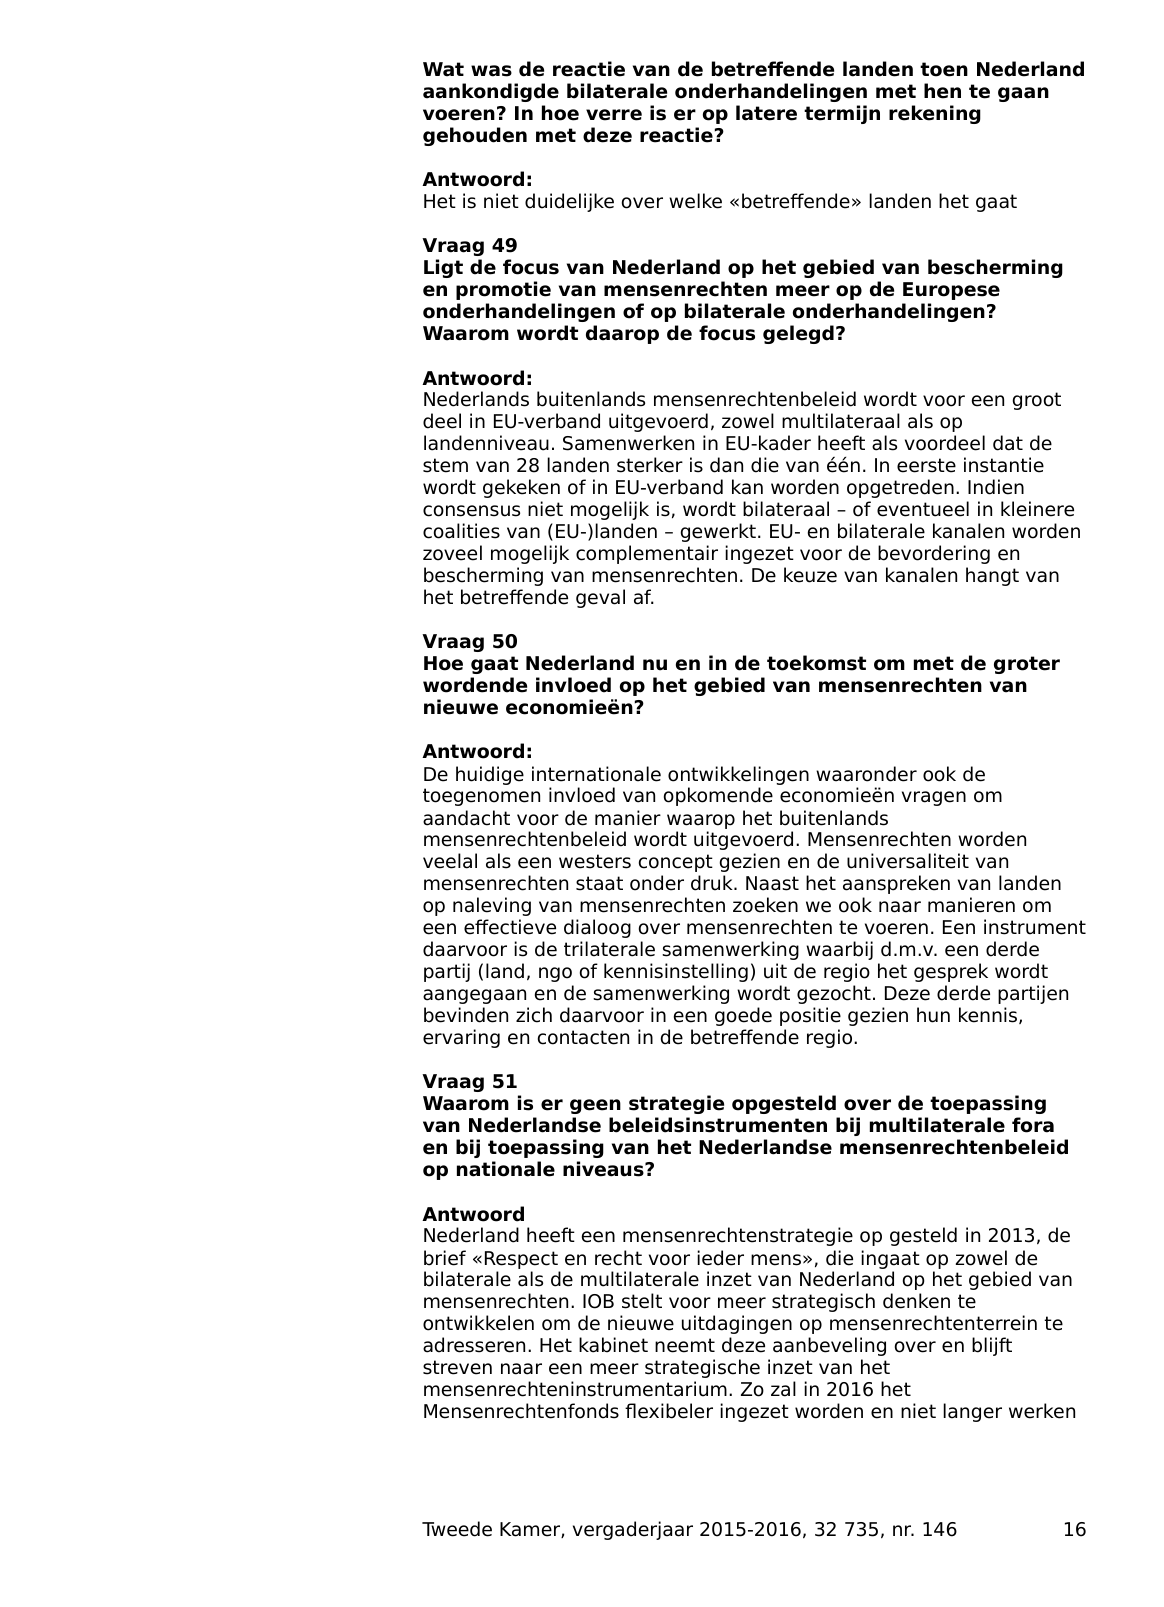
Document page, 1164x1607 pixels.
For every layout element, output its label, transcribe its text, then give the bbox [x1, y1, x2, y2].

text Het is niet duidelijke over welke «betreffende» landen het gaat [422, 191, 1087, 213]
text Wat was de reactie van de betreffende landen toen Nederland aankondigde bilaterale onderhandelingen met hen te gaan voeren? In hoe verre is er op latere termijn rekening gehouden met deze reactie? [422, 59, 1087, 147]
text De huidige internationale ontwikkelingen waaronder ook de toegenomen invloed van opkomende economieën vragen om aandacht voor de manier waarop het buitenlands mensenrechtenbeleid wordt uitgevoerd. Mensenrechten worden veelal als een westers concept gezien en de universaliteit van mensenrechten staat onder druk. Naast het aanspreken van landen op naleving van mensenrechten zoeken we ook naar manieren om een effectieve dialoog over mensenrechten te voeren. Een instrument daarvoor is de trilaterale samenwerking waarbij d.m.v. een derde partij (land, ngo of kennisinstelling) uit de regio het gesprek wordt aangegaan en de samenwerking wordt gezocht. Deze derde partijen bevinden zich daarvoor in een goede positie gezien hun kennis, ervaring en contacten in de betreffende regio. [422, 763, 1087, 1049]
text Nederland heeft een mensenrechtenstrategie op gesteld in 2013, de brief «Respect en recht voor ieder mens», die ingaat op zowel de bilaterale als de multilaterale inzet van Nederland op het gebied van mensenrechten. IOB stelt voor meer strategisch denken te ontwikkelen om de nieuwe uitdagingen op mensenrechtenterrein te adresseren. Het kabinet neemt deze aanbeveling over en blijft streven naar een meer strategische inzet van het mensenrechteninstrumentarium. Zo zal in 2016 het Mensenrechtenfonds flexibeler ingezet worden en niet langer werken [422, 1225, 1087, 1423]
text Antwoord: [422, 741, 1087, 763]
text Nederlands buitenlands mensenrechtenbeleid wordt voor een groot deel in EU-verband uitgevoerd, zowel multilateraal als op landenniveau. Samenwerken in EU-kader heeft als voordeel dat de stem van 28 landen sterker is dan die van één. In eerste instantie wordt gekeken of in EU-verband kan worden opgetreden. Indien consensus niet mogelijk is, wordt bilateraal – of eventueel in kleinere coalities van (EU-)landen – gewerkt. EU- en bilaterale kanalen worden zoveel mogelijk complementair ingezet voor de bevordering en bescherming van mensenrechten. De keuze van kanalen hangt van het betreffende geval af. [422, 389, 1087, 609]
text Antwoord: [422, 169, 1087, 191]
text Ligt de focus van Nederland op het gebied van bescherming en promotie van mensenrechten meer op de Europese onderhandelingen of op bilaterale onderhandelingen? Waarom wordt daarop de focus gelegd? [422, 257, 1087, 345]
text Vraag 50 [422, 631, 1087, 653]
text Vraag 51 [422, 1071, 1087, 1093]
text Antwoord: [422, 367, 1087, 389]
text Antwoord [422, 1203, 1087, 1225]
text Vraag 49 [422, 235, 1087, 257]
text Hoe gaat Nederland nu en in de toekomst om met de groter wordende invloed op het gebied van mensenrechten van nieuwe economieën? [422, 653, 1087, 719]
text Waarom is er geen strategie opgesteld over de toepassing van Nederlandse beleidsinstrumenten bij multilaterale fora en bij toepassing van het Nederlandse mensenrechtenbeleid op nationale niveaus? [422, 1093, 1087, 1181]
